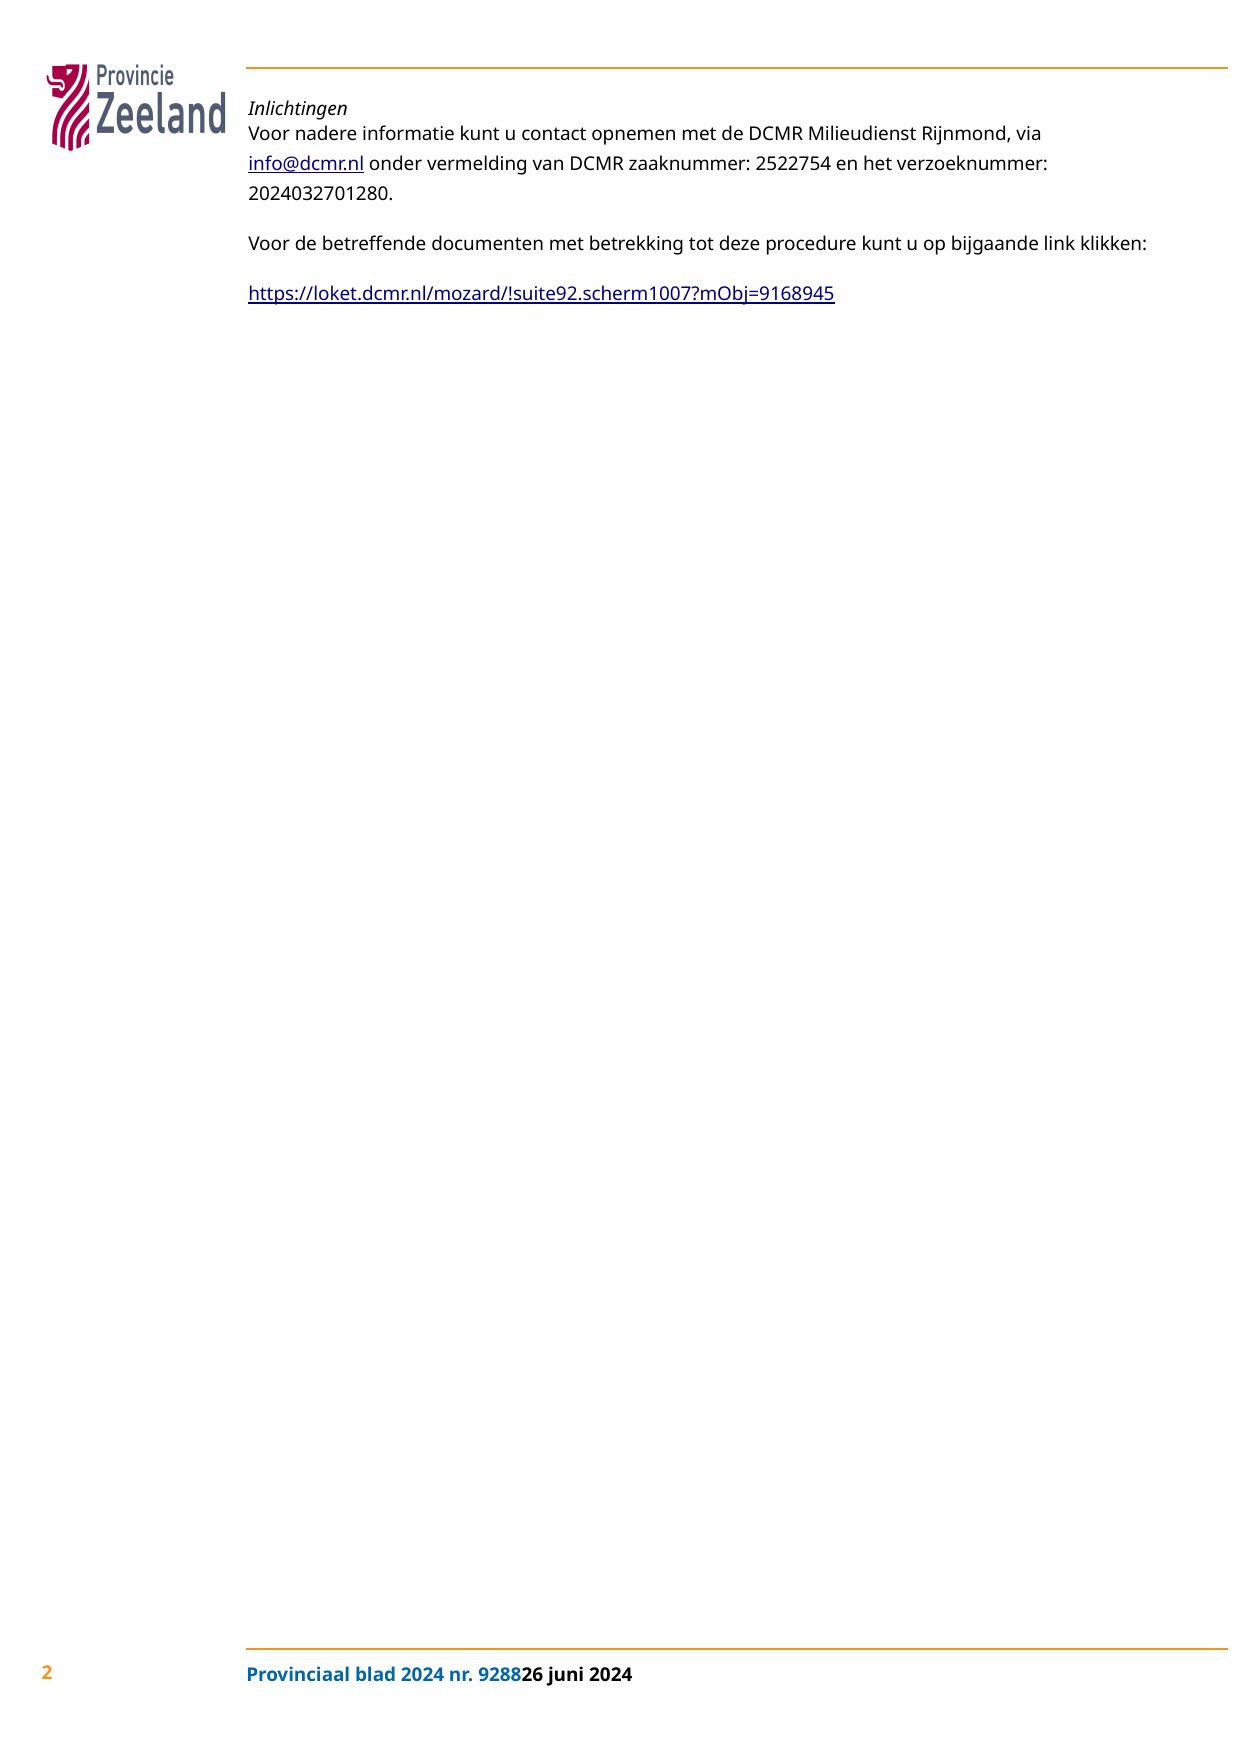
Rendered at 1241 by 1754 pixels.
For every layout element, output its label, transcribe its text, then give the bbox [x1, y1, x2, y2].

text Voor nadere informatie kunt u contact opnemen met de DCMR Milieudienst Rijnmond, via info@dcmr.nl onder vermelding van DCMR zaaknummer: 2522754 en het verzoeknummer: 2024032701280. [248, 121, 1152, 205]
picture [41, 47, 231, 172]
text Inlichtingen [248, 95, 1152, 121]
text Voor de betreffende documenten met betrekking tot deze procedure kunt u op bijgaande link klikken: [248, 230, 1152, 256]
text https://loket.dcmr.nl/mozard/!suite92.scherm1007?mObj=9168945 [248, 281, 1152, 306]
